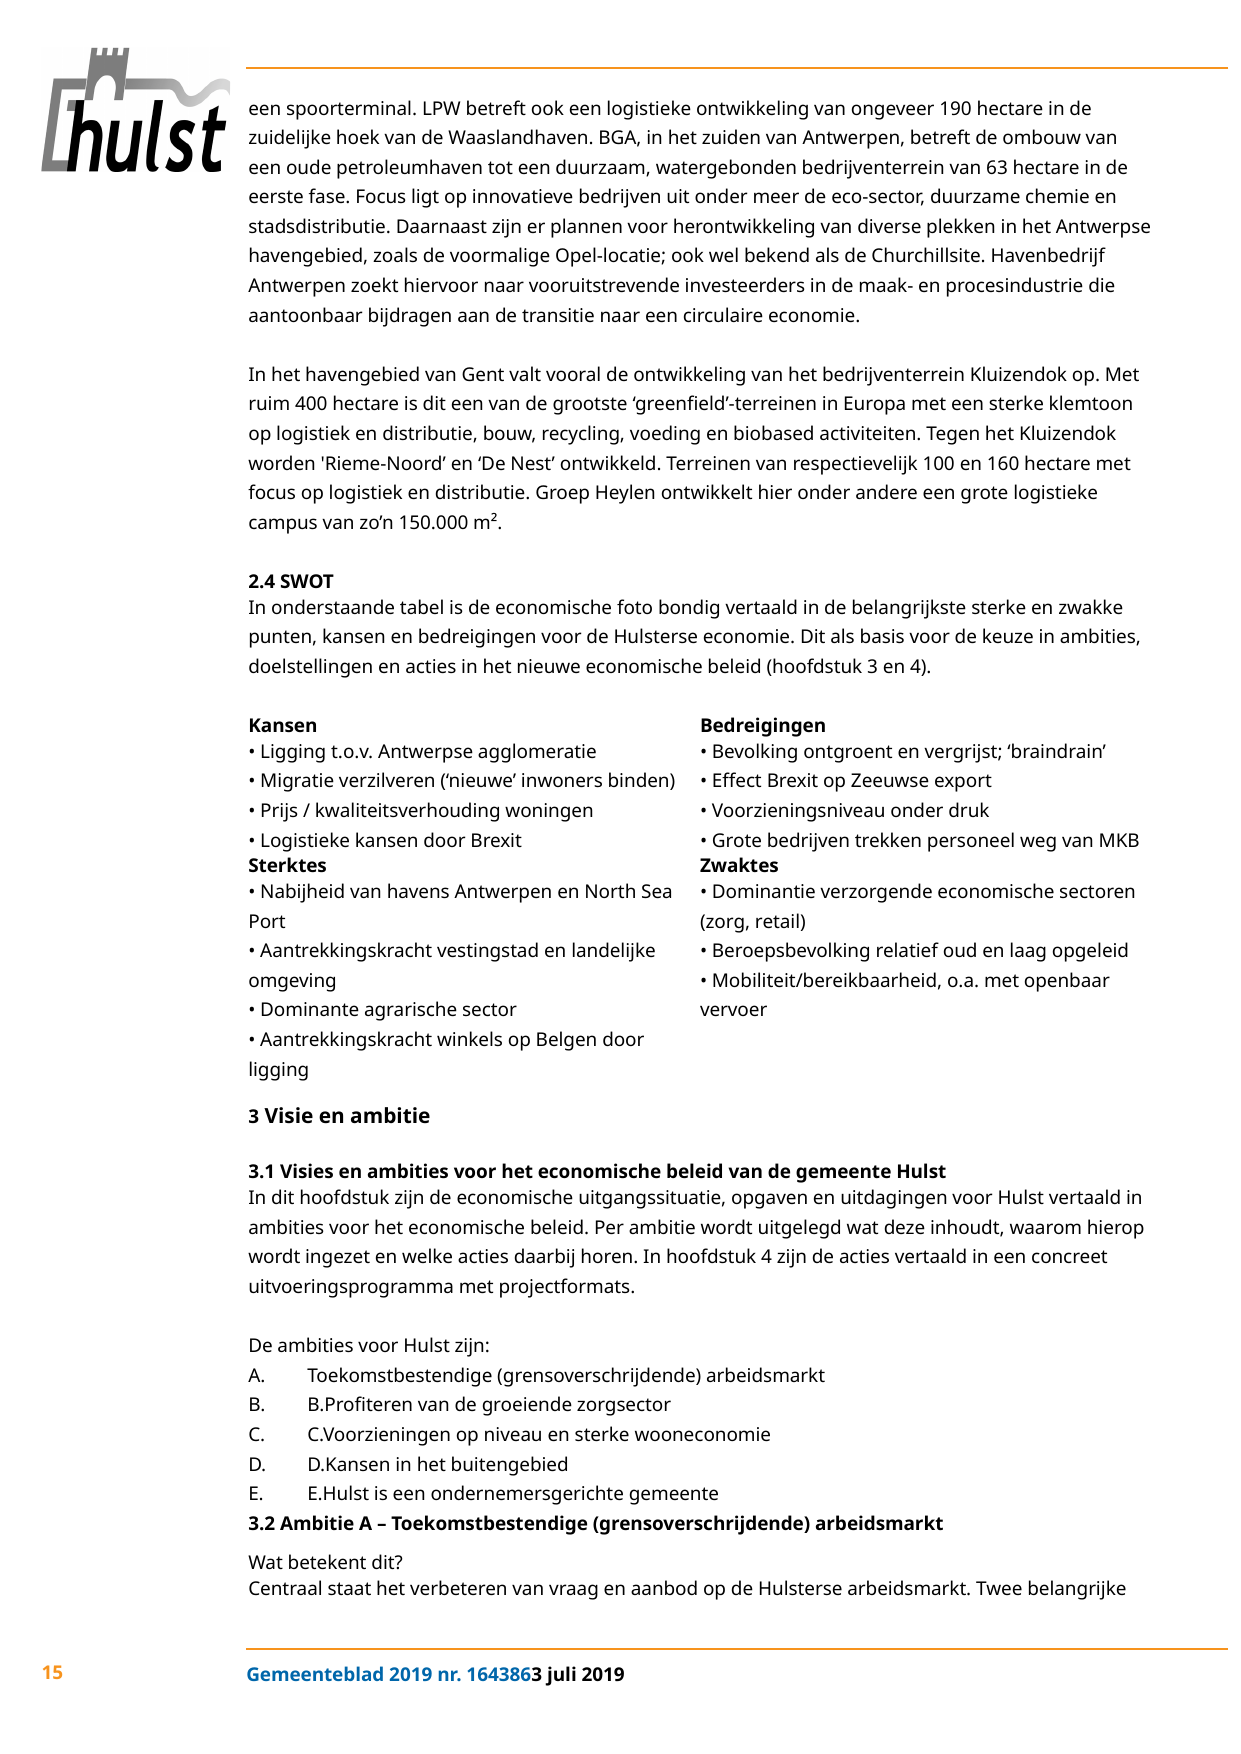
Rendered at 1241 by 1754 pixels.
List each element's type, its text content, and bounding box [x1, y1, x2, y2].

picture [41, 47, 231, 172]
table_cell Zwaktes [700, 853, 1152, 878]
list C.Voorzieningen op niveau en sterke wooneconomie [248, 1421, 1152, 1447]
table_cell • Dominantie verzorgende economische sectoren (zorg, retail) • Beroepsbevolking relatief oud en laag opgeleid • Mobiliteit/bereikbaarheid, o.a. met openbaar vervoer [700, 878, 1152, 1081]
list D.Kansen in het buitengebied [248, 1451, 1152, 1476]
text De ambities voor Hulst zijn: [248, 1332, 1152, 1358]
text 3.1 Visies en ambities voor het economische beleid van de gemeente Hulst [248, 1159, 1152, 1184]
list E.Hulst is een ondernemersgerichte gemeente [248, 1480, 1152, 1506]
table_cell • Nabijheid van havens Antwerpen en North Sea Port • Aantrekkingskracht vestingstad en landelijke omgeving • Dominante agrarische sector • Aantrekkingskracht winkels op Belgen door ligging [248, 878, 700, 1081]
table_cell • Ligging t.o.v. Antwerpse agglomeratie • Migratie verzilveren (‘nieuwe’ inwoners binden) • Prijs / kwaliteitsverhouding woningen • Logistieke kansen door Brexit [248, 738, 700, 852]
list B.Profiteren van de groeiende zorgsector [248, 1392, 1152, 1417]
text In het havengebied van Gent valt vooral de ontwikkeling van het bedrijventerrein Kluizendok op. Met ruim 400 hectare is dit een van de grootste ‘greenfield’-terreinen in Europa met een sterke klemtoon op logistiek en distributie, bouw, recycling, voeding en biobased activiteiten. Tegen het Kluizendok worden 'Rieme-Noord’ en ‘De Nest’ ontwikkeld. Terreinen van respectievelijk 100 en 160 hectare met focus op logistiek en distributie. Groep Heylen ontwikkelt hier onder andere een grote logistieke campus van zo’n 150.000 m². [248, 361, 1152, 535]
text In dit hoofdstuk zijn de economische uitgangssituatie, opgaven en uitdagingen voor Hulst vertaald in ambities voor het economische beleid. Per ambitie wordt uitgelegd wat deze inhoudt, waarom hierop wordt ingezet en welke acties daarbij horen. In hoofdstuk 4 zijn de acties vertaald in een concreet uitvoeringsprogramma met projectformats. [248, 1184, 1152, 1299]
text 3.2 Ambitie A – Toekomstbestendige (grensoverschrijdende) arbeidsmarkt [248, 1510, 1152, 1536]
table_header Bedreigingen [700, 712, 1152, 738]
table_cell Sterktes [248, 853, 700, 878]
text 3 Visie en ambitie [248, 1101, 1152, 1129]
table_header Kansen [248, 712, 700, 738]
text Wat betekent dit? [248, 1549, 1152, 1575]
text een spoorterminal. LPW betreft ook een logistieke ontwikkeling van ongeveer 190 hectare in de zuidelijke hoek van de Waaslandhaven. BGA, in het zuiden van Antwerpen, betreft de ombouw van een oude petroleumhaven tot een duurzaam, watergebonden bedrijventerrein van 63 hectare in de eerste fase. Focus ligt op innovatieve bedrijven uit onder meer de eco-sector, duurzame chemie en stadsdistributie. Daarnaast zijn er plannen voor herontwikkeling van diverse plekken in het Antwerpse havengebied, zoals de voormalige Opel-locatie; ook wel bekend als de Churchillsite. Havenbedrijf Antwerpen zoekt hiervoor naar vooruitstrevende investeerders in de maak- en procesindustrie die aantoonbaar bijdragen aan de transitie naar een circulaire economie. [248, 95, 1152, 328]
text In onderstaande tabel is de economische foto bondig vertaald in de belangrijkste sterke en zwakke punten, kansen en bedreigingen voor de Hulsterse economie. Dit als basis voor de keuze in ambities, doelstellingen en acties in het nieuwe economische beleid (hoofdstuk 3 en 4). [248, 594, 1152, 679]
text Centraal staat het verbeteren van vraag en aanbod op de Hulsterse arbeidsmarkt. Twee belangrijke [248, 1575, 1152, 1601]
table_cell • Bevolking ontgroent en vergrijst; ‘braindrain’ • Effect Brexit op Zeeuwse export • Voorzieningsniveau onder druk • Grote bedrijven trekken personeel weg van MKB [700, 738, 1152, 852]
list Toekomstbestendige (grensoverschrijdende) arbeidsmarkt [248, 1362, 1152, 1388]
text 2.4 SWOT [248, 568, 1152, 594]
